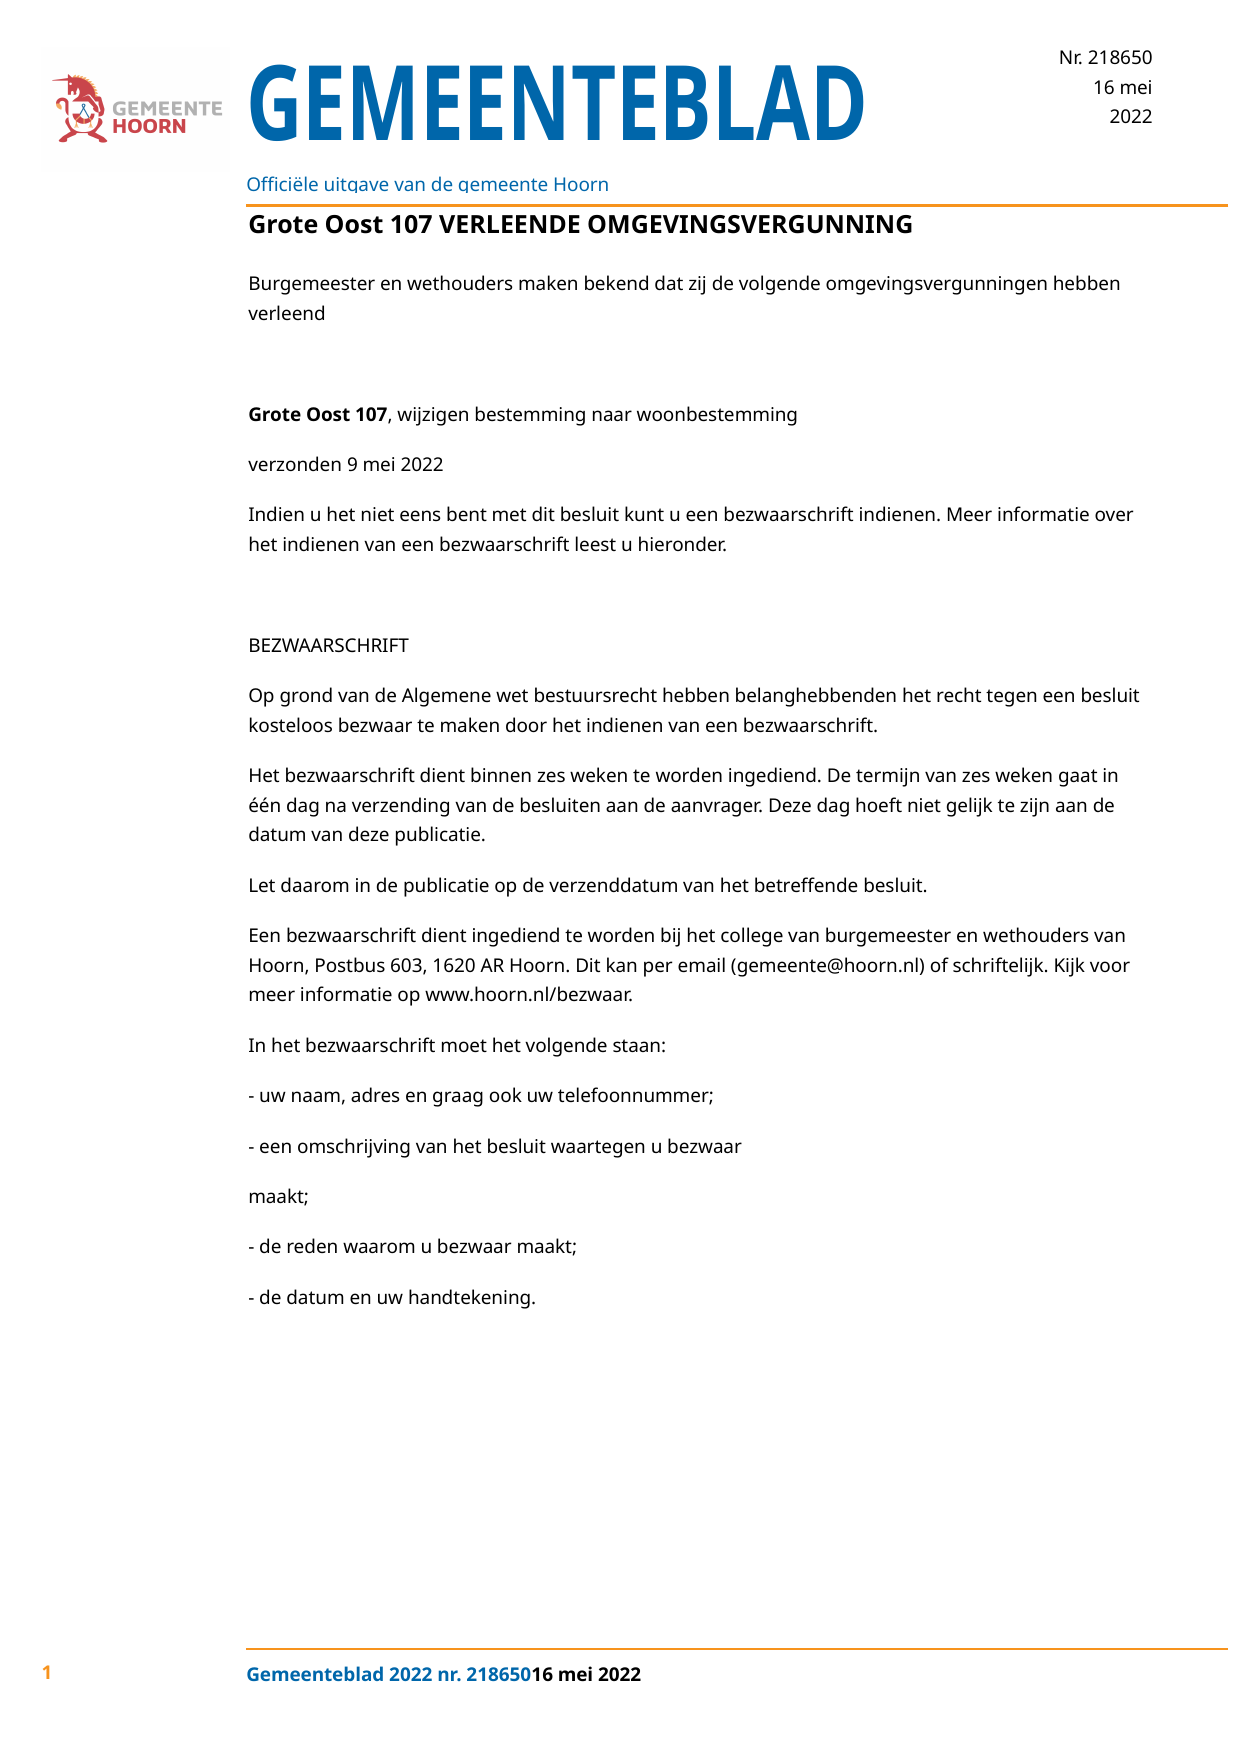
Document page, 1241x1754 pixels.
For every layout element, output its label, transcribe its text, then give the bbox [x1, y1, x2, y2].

text - de reden waarom u bezwaar maakt; [248, 1234, 1152, 1259]
text - de datum en uw handtekening. [248, 1284, 1152, 1310]
picture [41, 47, 231, 172]
text BEZWAARSCHRIFT [248, 632, 1152, 658]
text Burgemeester en wethouders maken bekend dat zij de volgende omgevingsvergunningen hebben verleend [248, 270, 1152, 326]
text Op grond van de Algemene wet bestuursrecht hebben belanghebbenden het recht tegen een besluit kosteloos bezwaar te maken door het indienen van een bezwaarschrift. [248, 682, 1152, 738]
text - een omschrijving van het besluit waartegen u bezwaar [248, 1133, 1152, 1158]
text In het bezwaarschrift moet het volgende staan: [248, 1032, 1152, 1058]
text Indien u het niet eens bent met dit besluit kunt u een bezwaarschrift indienen. Meer informatie over het indienen van een bezwaarschrift leest u hieronder. [248, 502, 1152, 557]
text verzonden 9 mei 2022 [248, 451, 1152, 477]
text Let daarom in de publicatie op de verzenddatum van het betreffende besluit. [248, 872, 1152, 898]
text Grote Oost 107, wijzigen bestemming naar woonbestemming [248, 401, 1152, 426]
text Een bezwaarschrift dient ingediend te worden bij het college van burgemeester en wethouders van Hoorn, Postbus 603, 1620 AR Hoorn. Dit kan per email (gemeente@hoorn.nl) of schriftelijk. Kijk voor meer informatie op www.hoorn.nl/bezwaar. [248, 922, 1152, 1007]
text Grote Oost 107 VERLEENDE OMGEVINGSVERGUNNING [248, 207, 1152, 241]
text Het bezwaarschrift dient binnen zes weken te worden ingediend. De termijn van zes weken gaat in één dag na verzending van de besluiten aan de aanvrager. Deze dag hoeft niet gelijk te zijn aan de datum van deze publicatie. [248, 762, 1152, 847]
text maakt; [248, 1183, 1152, 1209]
text - uw naam, adres en graag ook uw telefoonnummer; [248, 1082, 1152, 1108]
